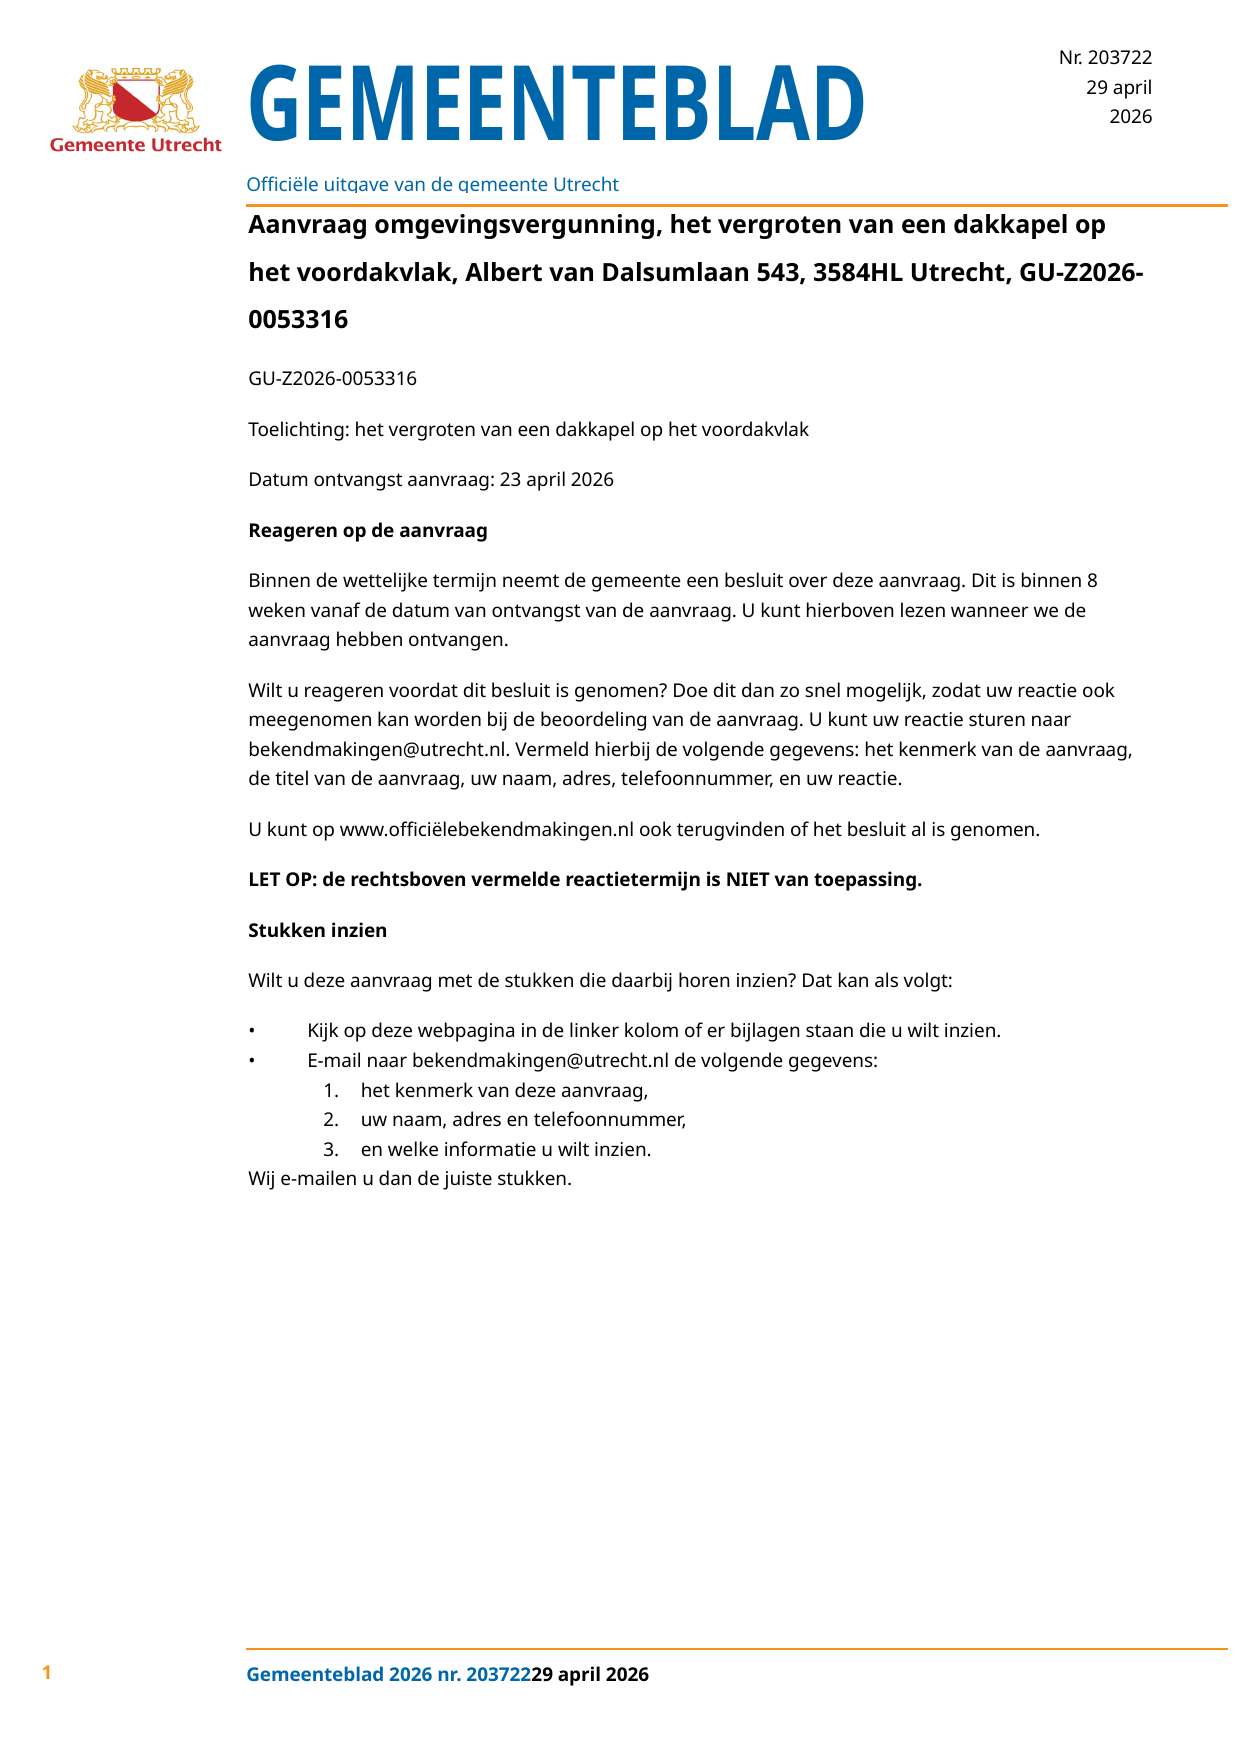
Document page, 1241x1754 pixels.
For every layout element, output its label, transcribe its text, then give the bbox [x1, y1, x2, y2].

text Wilt u deze aanvraag met de stukken die daarbij horen inzien? Dat kan als volgt: [248, 967, 1152, 993]
text Aanvraag omgevingsvergunning, het vergroten van een dakkapel op het voordakvlak, Albert van Dalsumlaan 543, 3584HL Utrecht, GU-Z2026-0053316 [248, 207, 1152, 336]
text Wilt u reageren voordat dit besluit is genomen? Doe dit dan zo snel mogelijk, zodat uw reactie ook meegenomen kan worden bij de beoordeling van de aanvraag. U kunt uw reactie sturen naar bekendmakingen@utrecht.nl. Vermeld hierbij de volgende gegevens: het kenmerk van de aanvraag, de titel van de aanvraag, uw naam, adres, telefoonnummer, en uw reactie. [248, 677, 1152, 791]
list E-mail naar bekendmakingen@utrecht.nl de volgende gegevens: [248, 1047, 1152, 1073]
picture [41, 47, 231, 172]
text Toelichting: het vergroten van een dakkapel op het voordakvlak [248, 416, 1152, 442]
text GU-Z2026-0053316 [248, 366, 1152, 391]
list en welke informatie u wilt inzien. [323, 1136, 1152, 1162]
text Binnen de wettelijke termijn neemt de gemeente een besluit over deze aanvraag. Dit is binnen 8 weken vanaf de datum van ontvangst van de aanvraag. U kunt hierboven lezen wanneer we de aanvraag hebben ontvangen. [248, 567, 1152, 652]
list het kenmerk van deze aanvraag, [323, 1077, 1152, 1102]
text Wij e-mailen u dan de juiste stukken. [248, 1166, 1152, 1191]
text U kunt op www.officiëlebekendmakingen.nl ook terugvinden of het besluit al is genomen. [248, 816, 1152, 842]
text Stukken inzien [248, 917, 1152, 942]
text Datum ontvangst aanvraag: 23 april 2026 [248, 466, 1152, 492]
list uw naam, adres en telefoonnummer, [323, 1106, 1152, 1132]
text LET OP: de rechtsboven vermelde reactietermijn is NIET van toepassing. [248, 866, 1152, 892]
text Reageren op de aanvraag [248, 517, 1152, 542]
list Kijk op deze webpagina in de linker kolom of er bijlagen staan die u wilt inzien. [248, 1018, 1152, 1043]
